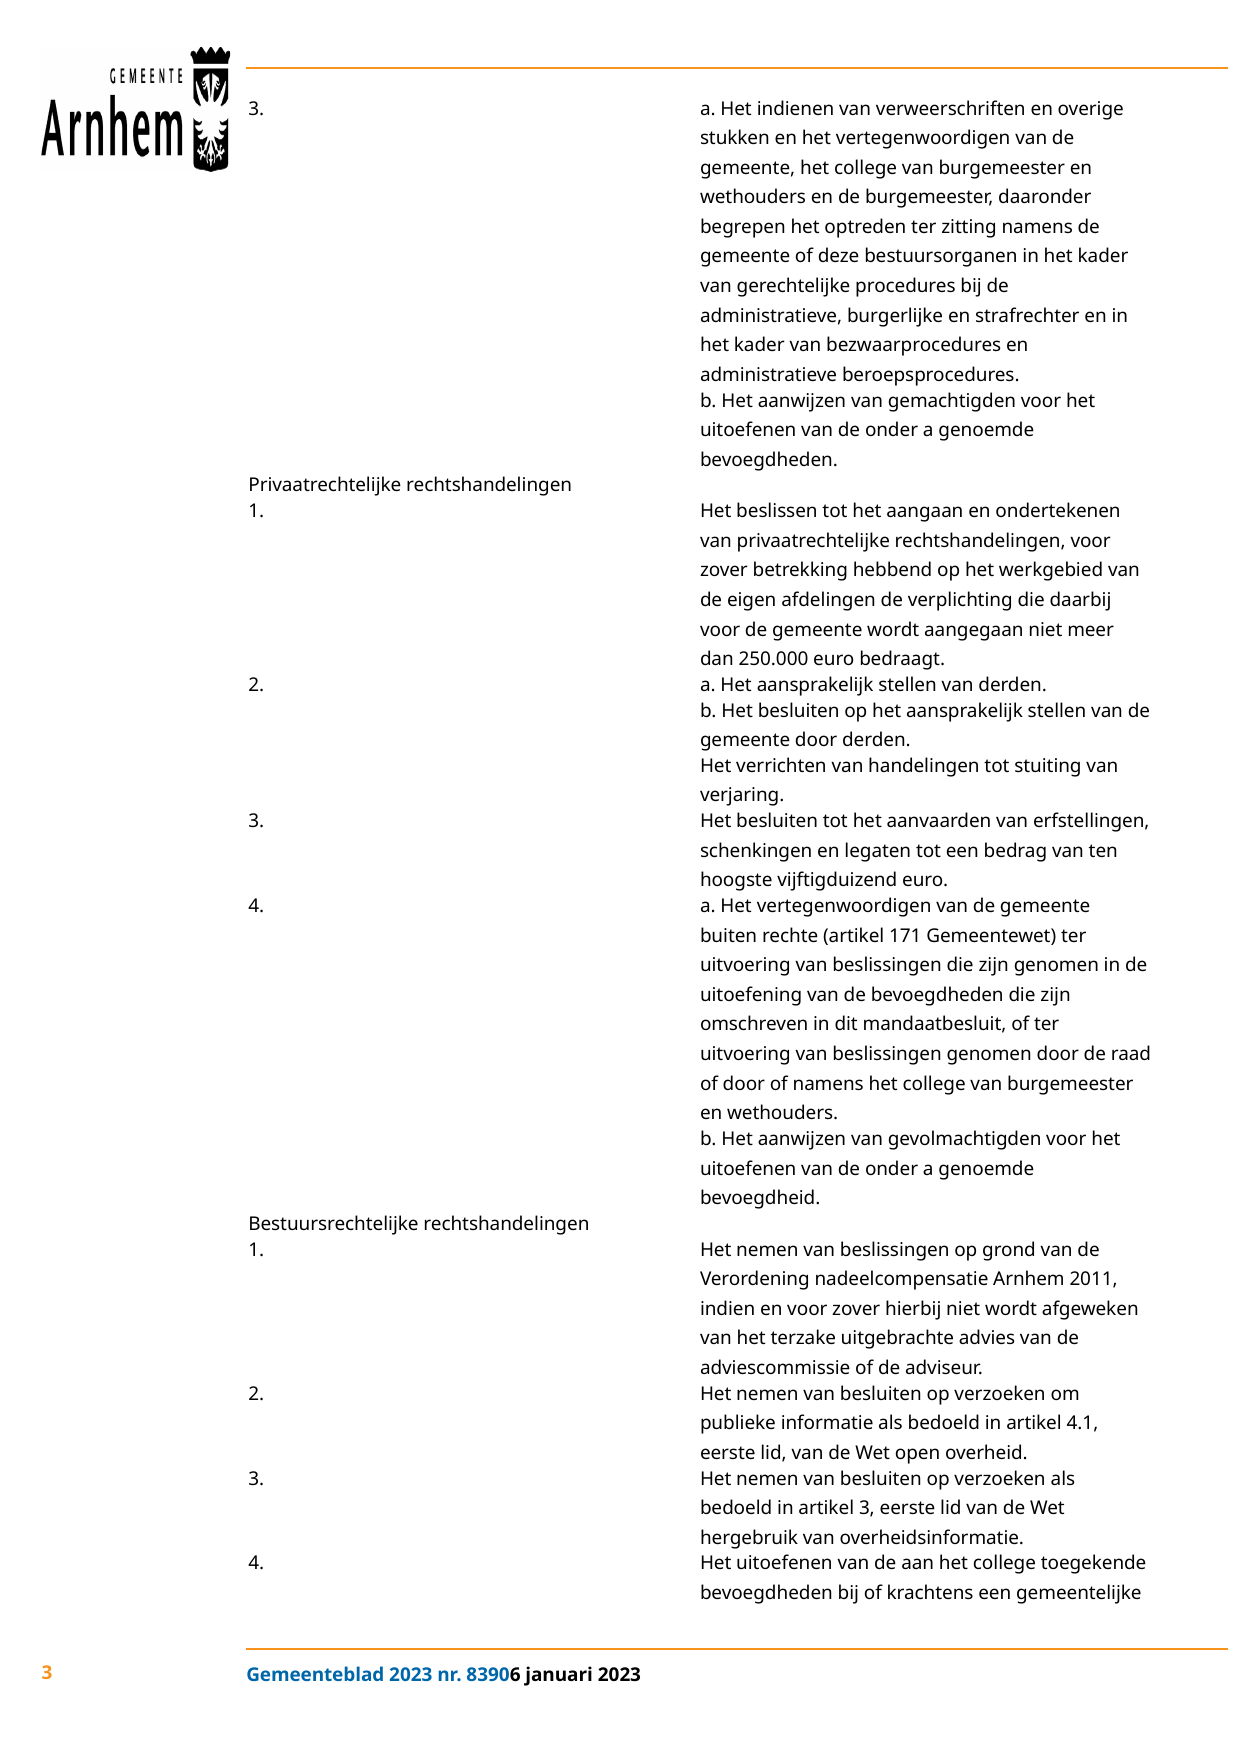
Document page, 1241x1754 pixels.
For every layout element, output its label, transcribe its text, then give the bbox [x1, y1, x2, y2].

table_cell 2. [248, 1380, 700, 1465]
table_cell Privaatrechtelijke rechtshandelingen [248, 472, 1152, 497]
table_cell Het besluiten tot het aanvaarden van erfstellingen, schenkingen en legaten tot een bedrag van ten hoogste vijftigduizend euro. [700, 808, 1152, 892]
table_cell Het beslissen tot het aangaan en ondertekenen van privaatrechtelijke rechtshandelingen, voor zover betrekking hebbend op het werkgebied van de eigen afdelingen de verplichting die daarbij voor de gemeente wordt aangegaan niet meer dan 250.000 euro bedraagt. [700, 498, 1152, 671]
table_cell Het uitoefenen van de aan het college toegekende bevoegdheden bij of krachtens een gemeentelijke [700, 1550, 1152, 1605]
table_cell Het nemen van besluiten op verzoeken als bedoeld in artikel 3, eerste lid van de Wet hergebruik van overheidsinformatie. [700, 1465, 1152, 1549]
table_cell 3. [248, 95, 700, 472]
table_cell 4. [248, 892, 700, 1210]
table_cell 2. [248, 671, 700, 807]
table_cell Het nemen van beslissingen op grond van de Verordening nadeelcompensatie Arnhem 2011, indien en voor zover hierbij niet wordt afgeweken van het terzake uitgebrachte advies van de adviescommissie of de adviseur. [700, 1236, 1152, 1380]
table_cell Het nemen van besluiten op verzoeken om publieke informatie als bedoeld in artikel 4.1, eerste lid, van de Wet open overheid. [700, 1380, 1152, 1465]
table_cell 1. [248, 1236, 700, 1380]
table_cell 4. [248, 1550, 700, 1605]
table_cell Bestuursrechtelijke rechtshandelingen [248, 1210, 1152, 1236]
table_cell Het verrichten van handelingen tot stuiting van verjaring. [700, 752, 1152, 807]
table_cell b. Het aanwijzen van gevolmachtigden voor het uitoefenen van de onder a genoemde bevoegdheid. [700, 1125, 1152, 1210]
table_cell a. Het vertegenwoordigen van de gemeente buiten rechte (artikel 171 Gemeentewet) ter uitvoering van beslissingen die zijn genomen in de uitoefening van de bevoegdheden die zijn omschreven in dit mandaatbesluit, of ter uitvoering van beslissingen genomen door de raad of door of namens het college van burgemeester en wethouders. [700, 892, 1152, 1125]
table_cell b. Het besluiten op het aansprakelijk stellen van de gemeente door derden. [700, 697, 1152, 752]
table_cell a. Het aansprakelijk stellen van derden. [700, 671, 1152, 697]
table_cell a. Het indienen van verweerschriften en overige stukken en het vertegenwoordigen van de gemeente, het college van burgemeester en wethouders en de burgemeester, daaronder begrepen het optreden ter zitting namens de gemeente of deze bestuursorganen in het kader van gerechtelijke procedures bij de administratieve, burgerlijke en strafrechter en in het kader van bezwaarprocedures en administratieve beroepsprocedures. [700, 95, 1152, 387]
table_cell 3. [248, 808, 700, 892]
table_cell 1. [248, 498, 700, 671]
table_cell 3. [248, 1465, 700, 1549]
table_cell b. Het aanwijzen van gemachtigden voor het uitoefenen van de onder a genoemde bevoegdheden. [700, 387, 1152, 472]
picture [41, 47, 231, 172]
